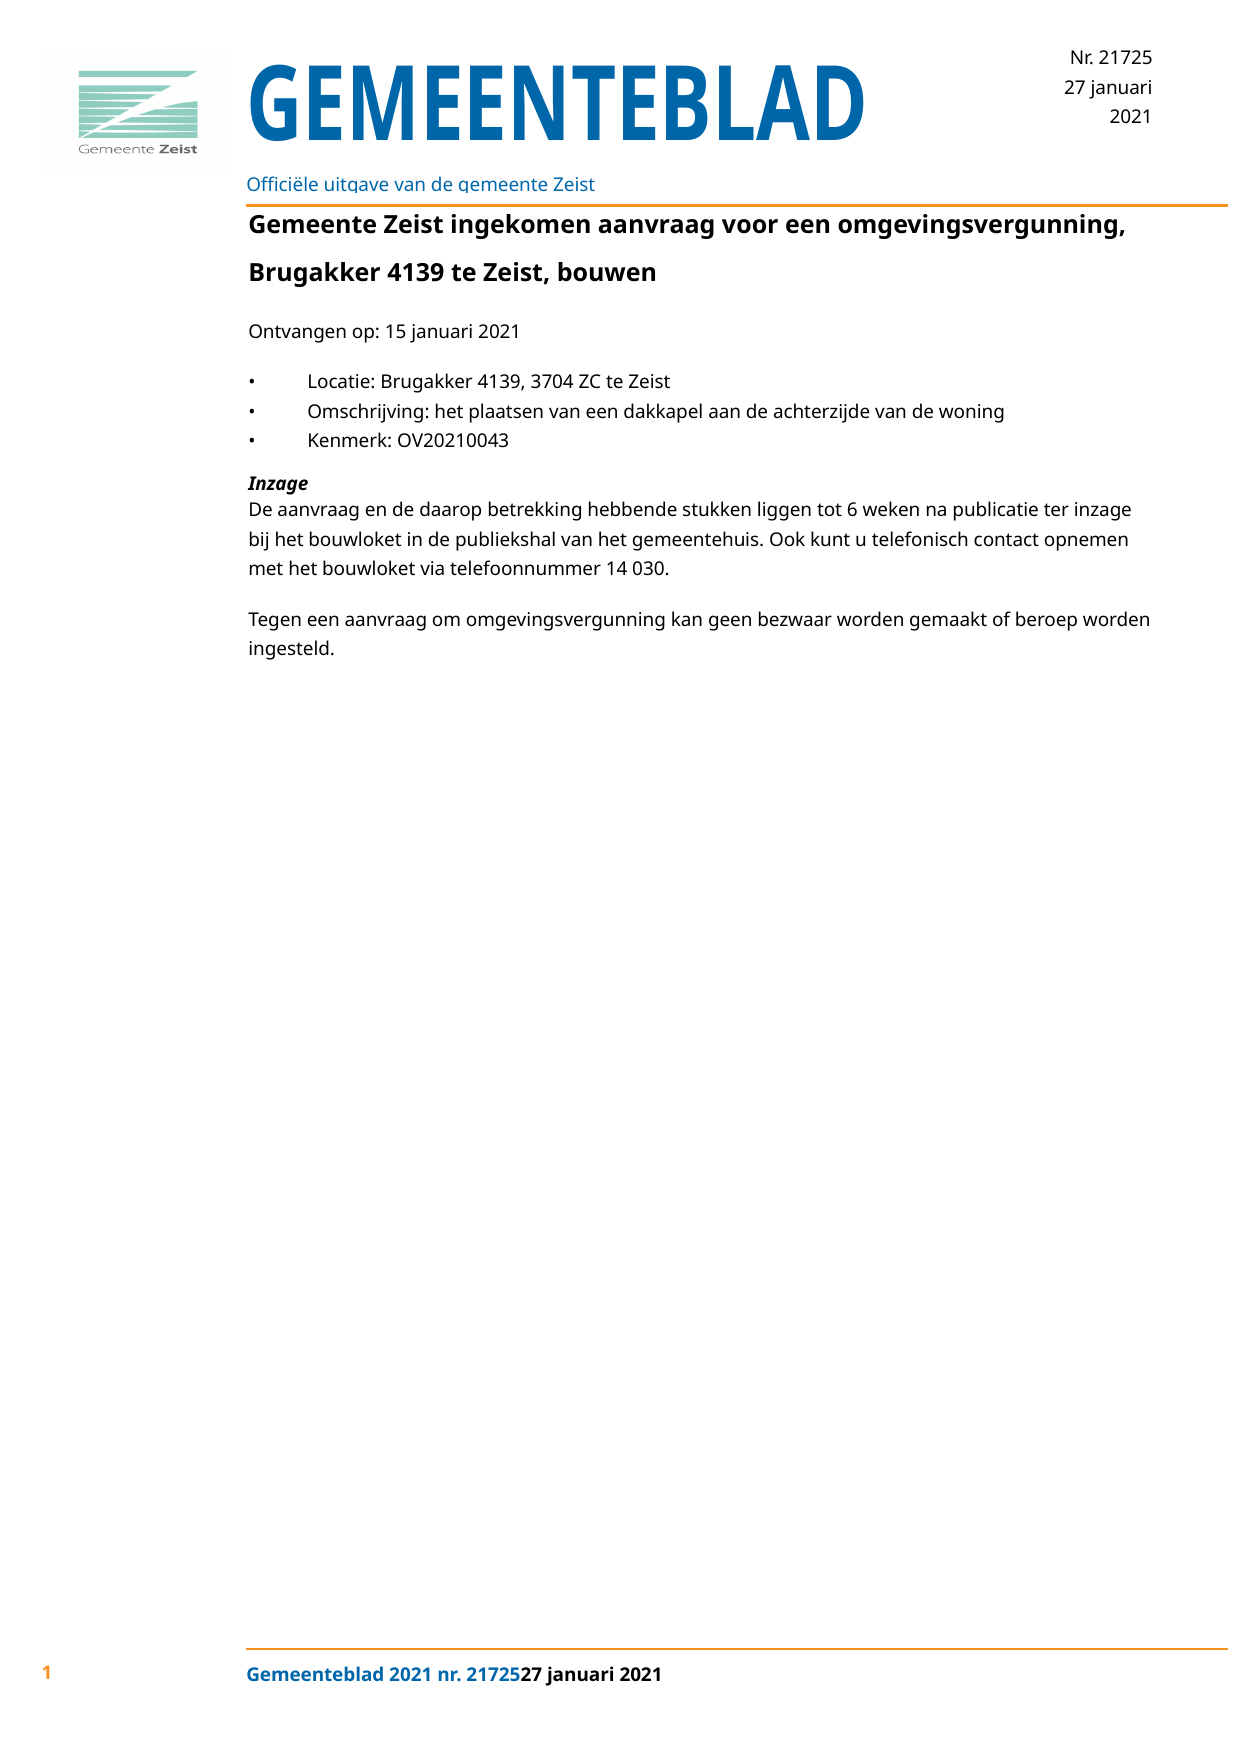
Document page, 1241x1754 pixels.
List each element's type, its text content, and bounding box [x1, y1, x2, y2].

text Tegen een aanvraag om omgevingsvergunning kan geen bezwaar worden gemaakt of beroep worden ingesteld. [248, 606, 1152, 661]
list Omschrijving: het plaatsen van een dakkapel aan de achterzijde van de woning [248, 398, 1152, 424]
picture [41, 47, 231, 172]
text Inzage [248, 471, 1152, 496]
text Gemeente Zeist ingekomen aanvraag voor een omgevingsvergunning, Brugakker 4139 te Zeist, bouwen [248, 207, 1152, 288]
list Kenmerk: OV20210043 [248, 427, 1152, 453]
list Locatie: Brugakker 4139, 3704 ZC te Zeist [248, 368, 1152, 394]
text Ontvangen op: 15 januari 2021 [248, 318, 1152, 344]
text De aanvraag en de daarop betrekking hebbende stukken liggen tot 6 weken na publicatie ter inzage bij het bouwloket in de publiekshal van het gemeentehuis. Ook kunt u telefonisch contact opnemen met het bouwloket via telefoonnummer 14 030. [248, 496, 1152, 581]
